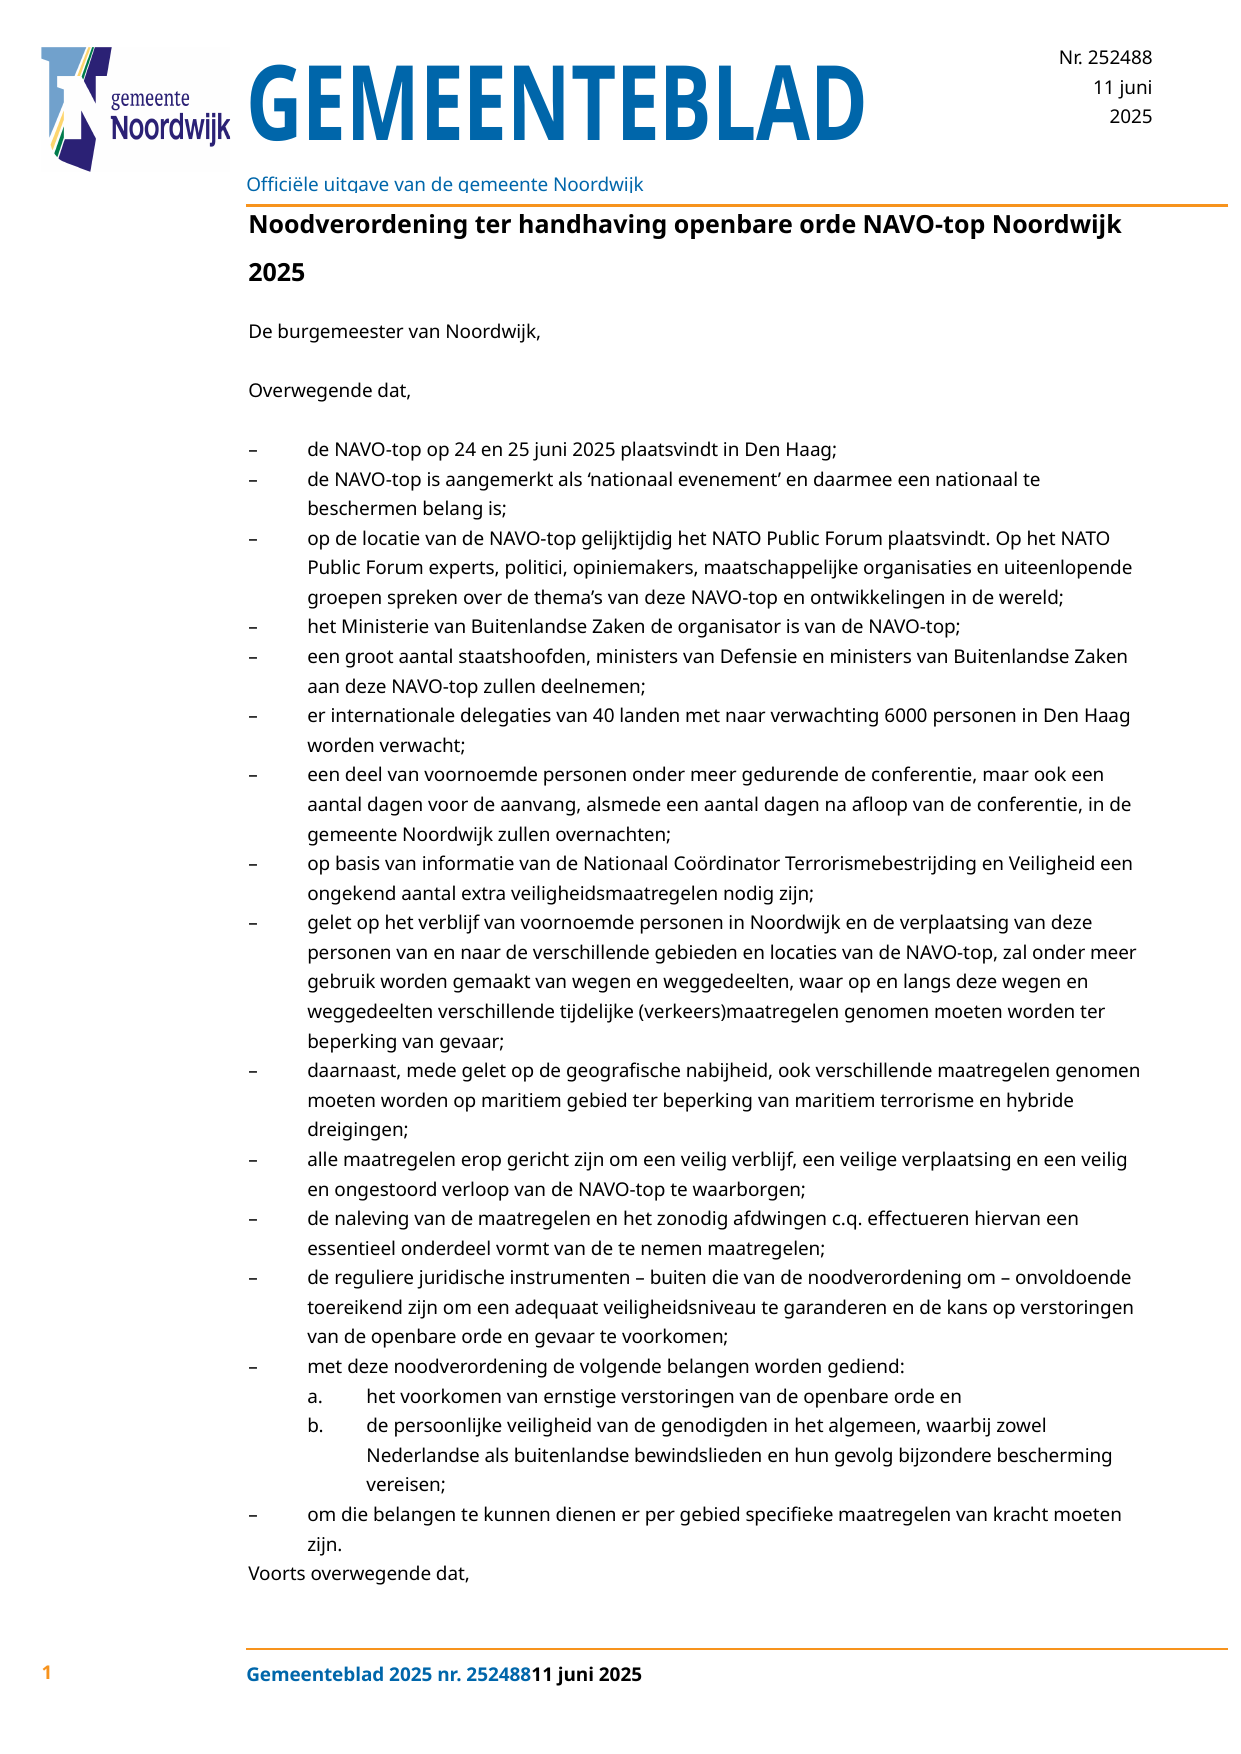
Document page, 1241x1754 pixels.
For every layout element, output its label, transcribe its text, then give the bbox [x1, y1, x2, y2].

list met deze noodverordening de volgende belangen worden gediend: [248, 1353, 1152, 1379]
text De burgemeester van Noordwijk, [248, 318, 1152, 344]
list de persoonlijke veiligheid van de genodigden in het algemeen, waarbij zowel Nederlandse als buitenlandse bewindslieden en hun gevolg bijzondere bescherming vereisen; [307, 1412, 1152, 1497]
text Noodverordening ter handhaving openbare orde NAVO-top Noordwijk 2025 [248, 207, 1152, 288]
text Overwegende dat, [248, 377, 1152, 403]
list de naleving van de maatregelen en het zonodig afdwingen c.q. effectueren hiervan een essentieel onderdeel vormt van de te nemen maatregelen; [248, 1205, 1152, 1261]
list op basis van informatie van de Nationaal Coördinator Terrorismebestrijding en Veiligheid een ongekend aantal extra veiligheidsmaatregelen nodig zijn; [248, 850, 1152, 906]
list gelet op het verblijf van voornoemde personen in Noordwijk en de verplaatsing van deze personen van en naar de verschillende gebieden en locaties van de NAVO-top, zal onder meer gebruik worden gemaakt van wegen en weggedeelten, waar op en langs deze wegen en weggedeelten verschillende tijdelijke (verkeers)maatregelen genomen moeten worden ter beperking van gevaar; [248, 909, 1152, 1054]
list het Ministerie van Buitenlandse Zaken de organisator is van de NAVO-top; [248, 614, 1152, 639]
list daarnaast, mede gelet op de geografische nabijheid, ook verschillende maatregelen genomen moeten worden op maritiem gebied ter beperking van maritiem terrorisme en hybride dreigingen; [248, 1057, 1152, 1142]
list een groot aantal staatshoofden, ministers van Defensie en ministers van Buitenlandse Zaken aan deze NAVO-top zullen deelnemen; [248, 643, 1152, 699]
list de NAVO-top is aangemerkt als ‘nationaal evenement’ en daarmee een nationaal te beschermen belang is; [248, 466, 1152, 521]
list de reguliere juridische instrumenten – buiten die van de noodverordening om – onvoldoende toereikend zijn om een adequaat veiligheidsniveau te garanderen en de kans op verstoringen van de openbare orde en gevaar te voorkomen; [248, 1264, 1152, 1349]
list een deel van voornoemde personen onder meer gedurende de conferentie, maar ook een aantal dagen voor de aanvang, alsmede een aantal dagen na afloop van de conferentie, in de gemeente Noordwijk zullen overnachten; [248, 762, 1152, 847]
list op de locatie van de NAVO-top gelijktijdig het NATO Public Forum plaatsvindt. Op het NATO Public Forum experts, politici, opiniemakers, maatschappelijke organisaties en uiteenlopende groepen spreken over de thema’s van deze NAVO-top en ontwikkelingen in de wereld; [248, 525, 1152, 610]
list om die belangen te kunnen dienen er per gebied specifieke maatregelen van kracht moeten zijn. [248, 1501, 1152, 1557]
list alle maatregelen erop gericht zijn om een veilig verblijf, een veilige verplaatsing en een veilig en ongestoord verloop van de NAVO-top te waarborgen; [248, 1146, 1152, 1202]
text Voorts overwegende dat, [248, 1560, 1152, 1586]
list er internationale delegaties van 40 landen met naar verwachting 6000 personen in Den Haag worden verwacht; [248, 702, 1152, 758]
list de NAVO-top op 24 en 25 juni 2025 plaatsvindt in Den Haag; [248, 436, 1152, 462]
picture [41, 47, 231, 172]
list het voorkomen van ernstige verstoringen van de openbare orde en [307, 1383, 1152, 1409]
